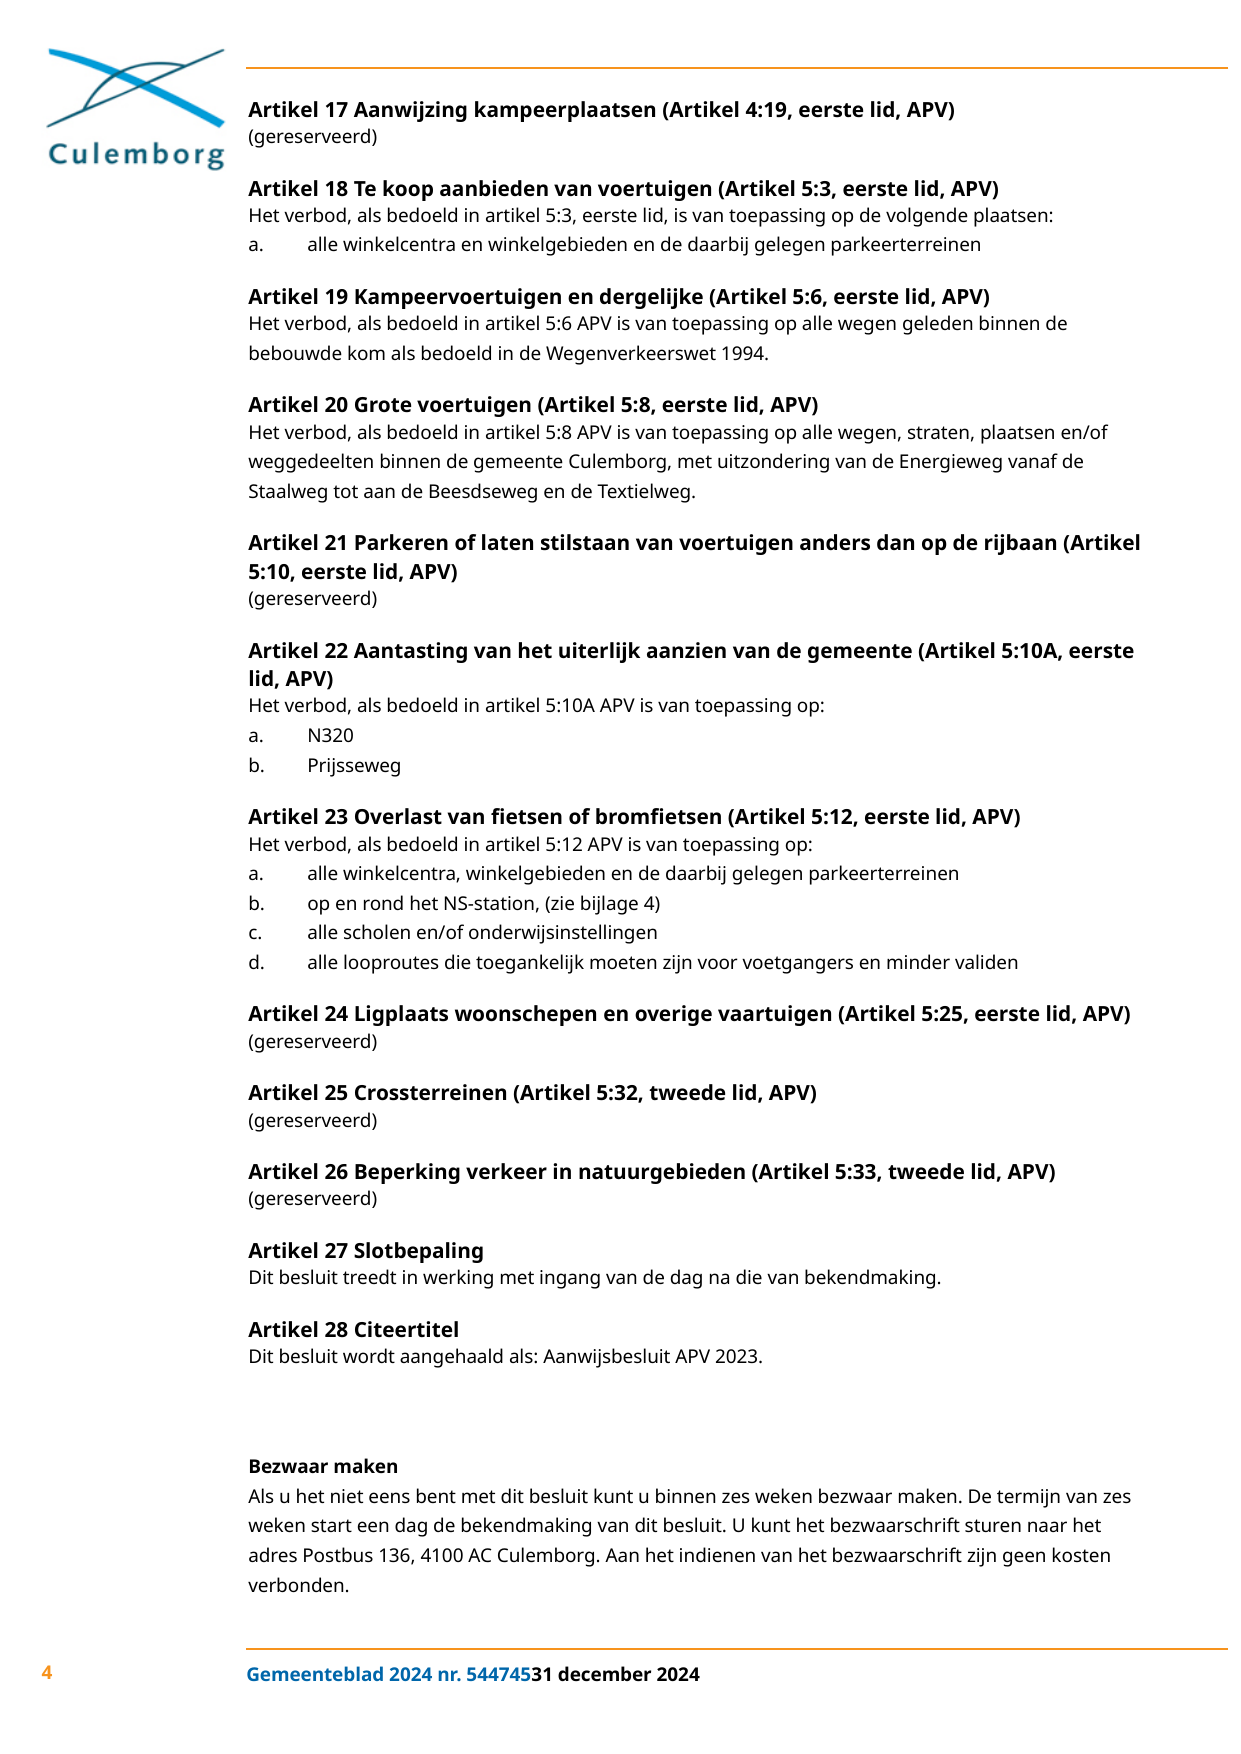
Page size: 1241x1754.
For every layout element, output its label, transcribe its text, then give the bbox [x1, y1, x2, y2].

list op en rond het NS-station, (zie bijlage 4) [248, 890, 1152, 916]
text Artikel 22 Aantasting van het uiterlijk aanzien van de gemeente (Artikel 5:10A, eerste lid, APV) [248, 636, 1152, 693]
text (gereserveerd) [248, 1186, 1152, 1211]
text Het verbod, als bedoeld in artikel 5:8 APV is van toepassing op alle wegen, straten, plaatsen en/of weggedeelten binnen de gemeente Culemborg, met uitzondering van de Energieweg vanaf de Staalweg tot aan de Beesdseweg en de Textielweg. [248, 419, 1152, 504]
list alle winkelcentra en winkelgebieden en de daarbij gelegen parkeerterreinen [248, 232, 1152, 257]
text Artikel 26 Beperking verkeer in natuurgebieden (Artikel 5:33, tweede lid, APV) [248, 1157, 1152, 1186]
text Artikel 25 Crossterreinen (Artikel 5:32, tweede lid, APV) [248, 1078, 1152, 1107]
list alle winkelcentra, winkelgebieden en de daarbij gelegen parkeerterreinen [248, 860, 1152, 886]
text Artikel 19 Kampeervoertuigen en dergelijke (Artikel 5:6, eerste lid, APV) [248, 282, 1152, 311]
text (gereserveerd) [248, 123, 1152, 149]
text Artikel 20 Grote voertuigen (Artikel 5:8, eerste lid, APV) [248, 391, 1152, 419]
list N320 [248, 722, 1152, 748]
text Artikel 23 Overlast van fietsen of bromfietsen (Artikel 5:12, eerste lid, APV) [248, 802, 1152, 831]
text Bezwaar maken [248, 1453, 1152, 1479]
text (gereserveerd) [248, 1028, 1152, 1054]
text Artikel 21 Parkeren of laten stilstaan van voertuigen anders dan op de rijbaan (Artikel 5:10, eerste lid, APV) [248, 528, 1152, 585]
text Het verbod, als bedoeld in artikel 5:6 APV is van toepassing op alle wegen geleden binnen de bebouwde kom als bedoeld in de Wegenverkeerswet 1994. [248, 311, 1152, 366]
text (gereserveerd) [248, 585, 1152, 611]
text Artikel 17 Aanwijzing kampeerplaatsen (Artikel 4:19, eerste lid, APV) [248, 95, 1152, 123]
text Artikel 28 Citeertitel [248, 1315, 1152, 1343]
text Dit besluit treedt in werking met ingang van de dag na die van bekendmaking. [248, 1264, 1152, 1290]
text Artikel 27 Slotbepaling [248, 1236, 1152, 1264]
text Artikel 18 Te koop aanbieden van voertuigen (Artikel 5:3, eerste lid, APV) [248, 174, 1152, 202]
text Het verbod, als bedoeld in artikel 5:12 APV is van toepassing op: [248, 831, 1152, 856]
text Artikel 24 Ligplaats woonschepen en overige vaartuigen (Artikel 5:25, eerste lid, APV) [248, 999, 1152, 1028]
text Dit besluit wordt aangehaald als: Aanwijsbesluit APV 2023. [248, 1343, 1152, 1369]
text Het verbod, als bedoeld in artikel 5:3, eerste lid, is van toepassing op de volgende plaatsen: [248, 202, 1152, 228]
list alle looproutes die toegankelijk moeten zijn voor voetgangers en minder validen [248, 949, 1152, 975]
text Als u het niet eens bent met dit besluit kunt u binnen zes weken bezwaar maken. De termijn van zes weken start een dag de bekendmaking van dit besluit. U kunt het bezwaarschrift sturen naar het adres Postbus 136, 4100 AC Culemborg. Aan het indienen van het bezwaarschrift zijn geen kosten verbonden. [248, 1483, 1152, 1598]
list alle scholen en/of onderwijsinstellingen [248, 919, 1152, 945]
text Het verbod, als bedoeld in artikel 5:10A APV is van toepassing op: [248, 693, 1152, 718]
picture [41, 47, 231, 172]
list Prijsseweg [248, 752, 1152, 778]
text (gereserveerd) [248, 1107, 1152, 1132]
